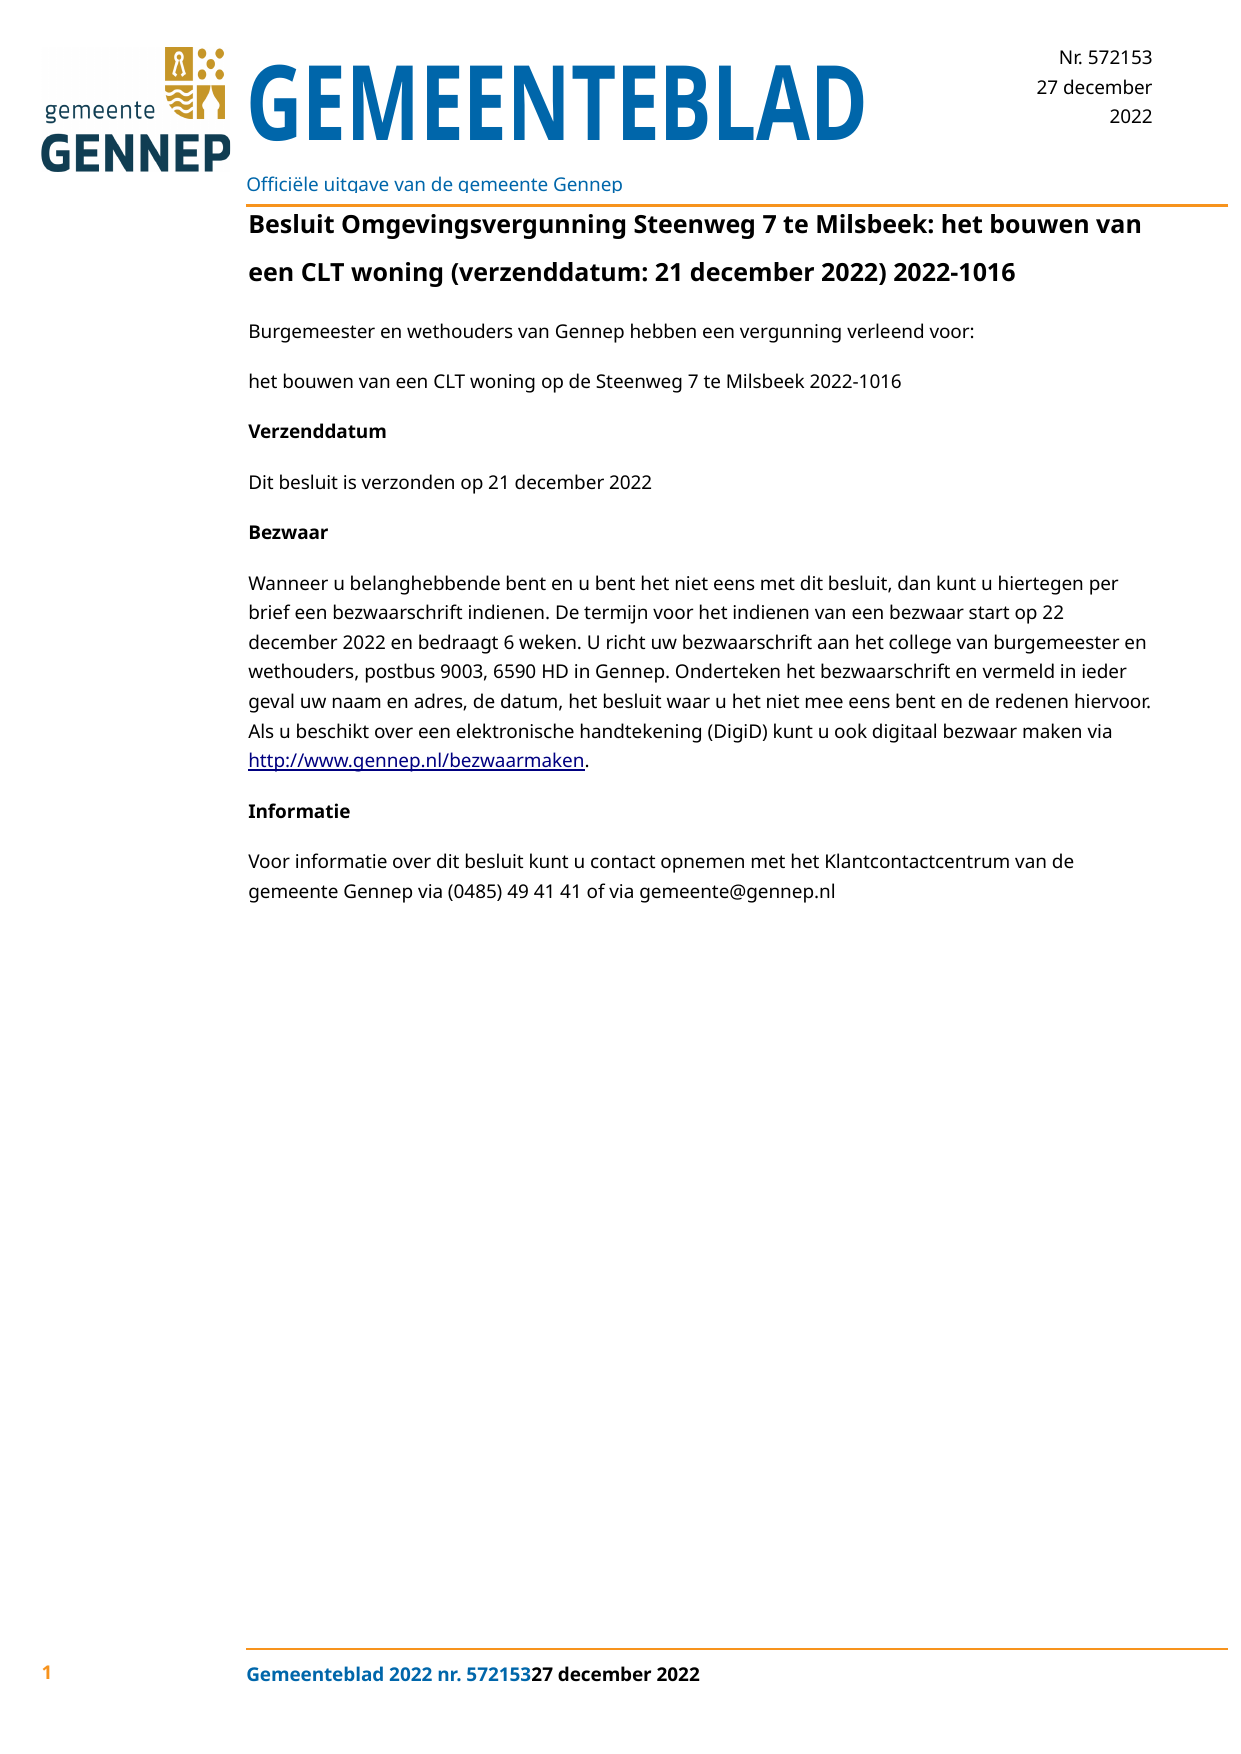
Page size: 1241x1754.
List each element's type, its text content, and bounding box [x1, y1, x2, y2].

text Verzenddatum [248, 419, 1152, 444]
text Informatie [248, 798, 1152, 824]
text het bouwen van een CLT woning op de Steenweg 7 te Milsbeek 2022-1016 [248, 368, 1152, 394]
text Dit besluit is verzonden op 21 december 2022 [248, 469, 1152, 495]
text Voor informatie over dit besluit kunt u contact opnemen met het Klantcontactcentrum van de gemeente Gennep via (0485) 49 41 41 of via gemeente@gennep.nl [248, 848, 1152, 904]
text Bezwaar [248, 519, 1152, 545]
picture [41, 47, 231, 172]
text Burgemeester en wethouders van Gennep hebben een vergunning verleend voor: [248, 318, 1152, 344]
text Besluit Omgevingsvergunning Steenweg 7 te Milsbeek: het bouwen van een CLT woning (verzenddatum: 21 december 2022) 2022-1016 [248, 207, 1152, 288]
text Wanneer u belanghebbende bent en u bent het niet eens met dit besluit, dan kunt u hiertegen per brief een bezwaarschrift indienen. De termijn voor het indienen van een bezwaar start op 22 december 2022 en bedraagt 6 weken. U richt uw bezwaarschrift aan het college van burgemeester en wethouders, postbus 9003, 6590 HD in Gennep. Onderteken het bezwaarschrift en vermeld in ieder geval uw naam en adres, de datum, het besluit waar u het niet mee eens bent en de redenen hiervoor. Als u beschikt over een elektronische handtekening (DigiD) kunt u ook digitaal bezwaar maken via http://www.gennep.nl/bezwaarmaken. [248, 570, 1152, 773]
